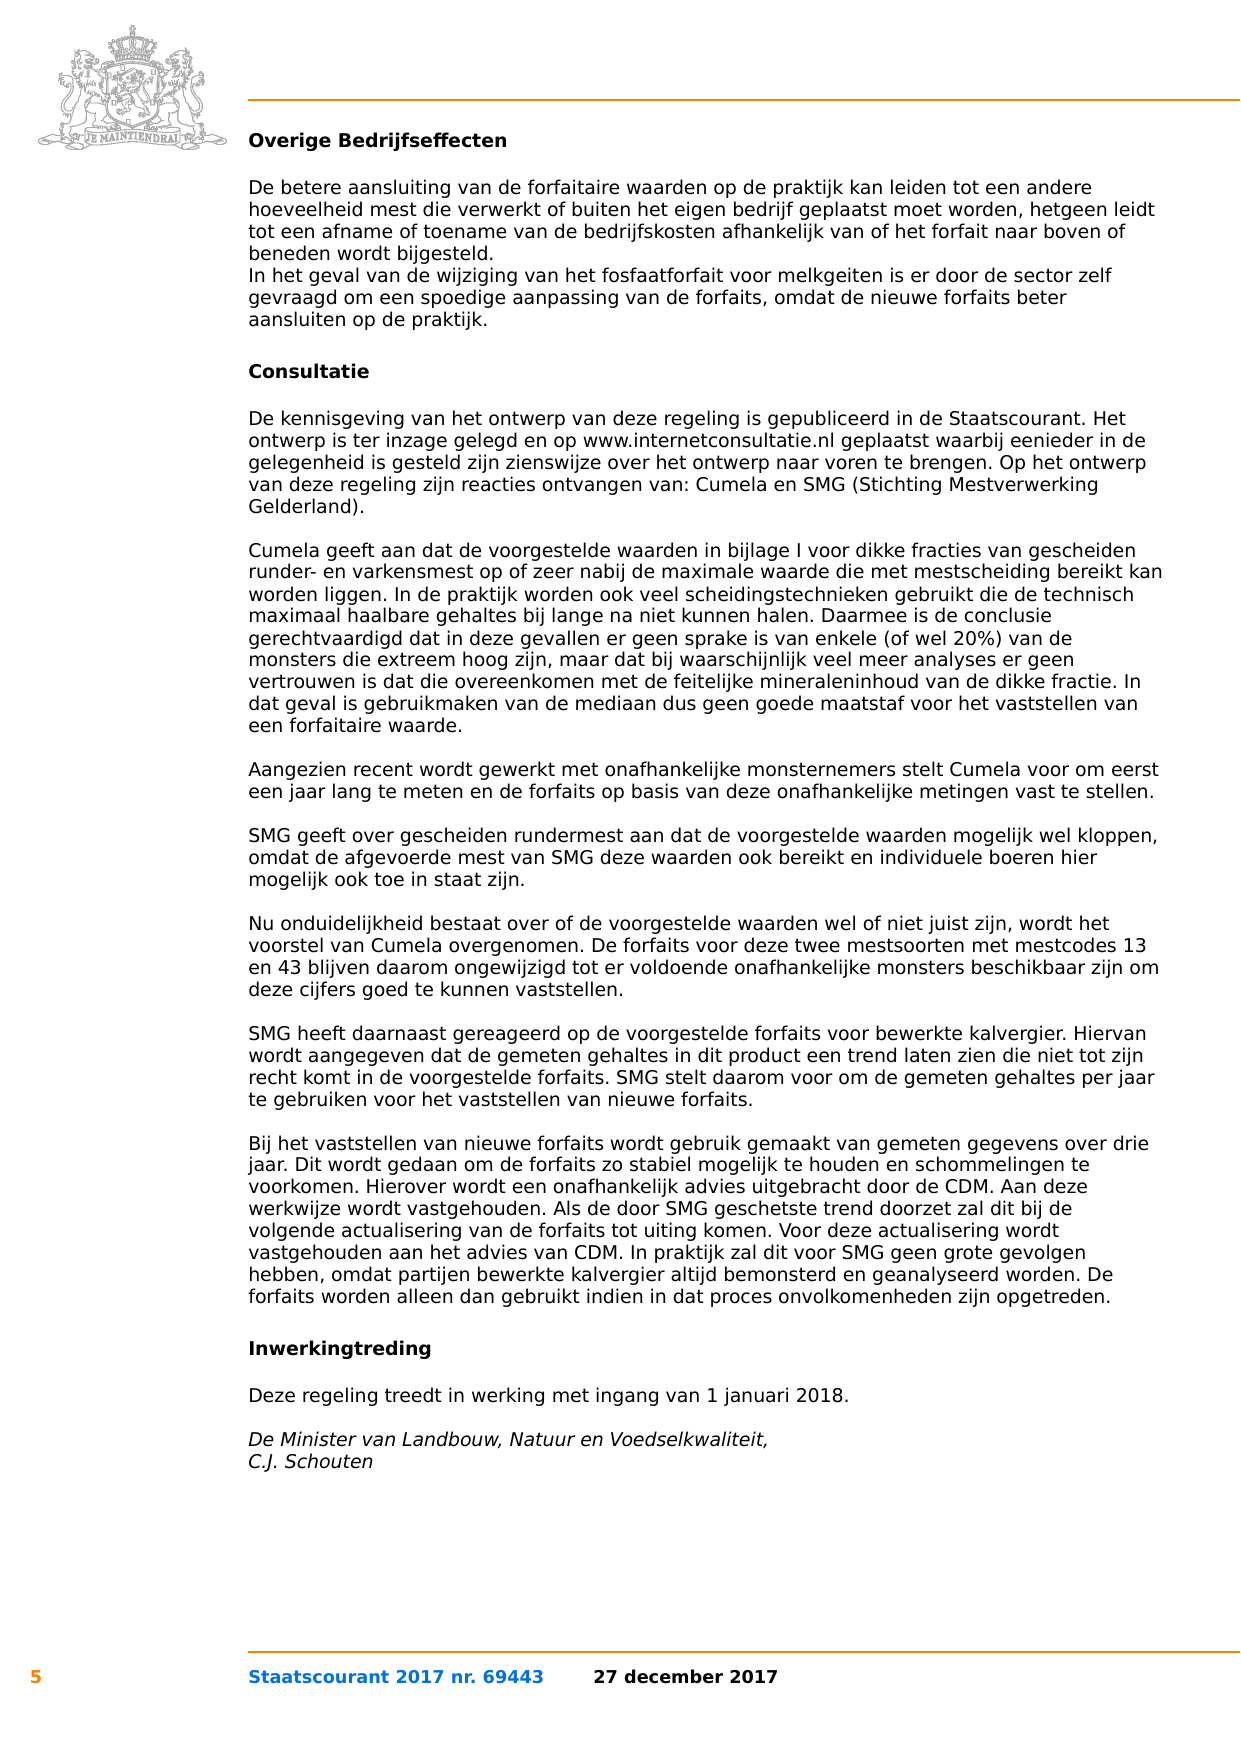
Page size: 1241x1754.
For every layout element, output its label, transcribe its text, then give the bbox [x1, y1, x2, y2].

text De kennisgeving van het ontwerp van deze regeling is gepubliceerd in de Staatscourant. Het ontwerp is ter inzage gelegd en op www.internetconsultatie.nl geplaatst waarbij eenieder in de gelegenheid is gesteld zijn zienswijze over het ontwerp naar voren te brengen. Op het ontwerp van deze regeling zijn reacties ontvangen van: Cumela en SMG (Stichting Mestverwerking Gelderland). [248, 408, 1163, 518]
text In het geval van de wijziging van het fosfaatforfait voor melkgeiten is er door de sector zelf gevraagd om een spoedige aanpassing van de forfaits, omdat de nieuwe forfaits beter aansluiten op de praktijk. [248, 265, 1163, 331]
subtitle Inwerkingtreding [248, 1338, 1163, 1360]
subtitle Consultatie [248, 361, 1163, 383]
text Deze regeling treedt in werking met ingang van 1 januari 2018. [248, 1385, 1163, 1407]
text Cumela geeft aan dat de voorgestelde waarden in bijlage I voor dikke fracties van gescheiden runder- en varkensmest op of zeer nabij de maximale waarde die met mestscheiding bereikt kan worden liggen. In de praktijk worden ook veel scheidingstechnieken gebruikt die de technisch maximaal haalbare gehaltes bij lange na niet kunnen halen. Daarmee is de conclusie gerechtvaardigd dat in deze gevallen er geen sprake is van enkele (of wel 20%) van de monsters die extreem hoog zijn, maar dat bij waarschijnlijk veel meer analyses er geen vertrouwen is dat die overeenkomen met de feitelijke mineraleninhoud van de dikke fractie. In dat geval is gebruikmaken van de mediaan dus geen goede maatstaf voor het vaststellen van een forfaitaire waarde. [248, 539, 1163, 737]
text SMG heeft daarnaast gereageerd op de voorgestelde forfaits voor bewerkte kalvergier. Hiervan wordt aangegeven dat de gemeten gehaltes in dit product een trend laten zien die niet tot zijn recht komt in de voorgestelde forfaits. SMG stelt daarom voor om de gemeten gehaltes per jaar te gebruiken voor het vaststellen van nieuwe forfaits. [248, 1023, 1163, 1111]
text Bij het vaststellen van nieuwe forfaits wordt gebruik gemaakt van gemeten gegevens over drie jaar. Dit wordt gedaan om de forfaits zo stabiel mogelijk te houden en schommelingen te voorkomen. Hierover wordt een onafhankelijk advies uitgebracht door de CDM. Aan deze werkwijze wordt vastgehouden. Als de door SMG geschetste trend doorzet zal dit bij de volgende actualisering van de forfaits tot uiting komen. Voor deze actualisering wordt vastgehouden aan het advies van CDM. In praktijk zal dit voor SMG geen grote gevolgen hebben, omdat partijen bewerkte kalvergier altijd bemonsterd en geanalyseerd worden. De forfaits worden alleen dan gebruikt indien in dat proces onvolkomenheden zijn opgetreden. [248, 1132, 1163, 1308]
text Nu onduidelijkheid bestaat over of de voorgestelde waarden wel of niet juist zijn, wordt het voorstel van Cumela overgenomen. De forfaits voor deze twee mestsoorten met mestcodes 13 en 43 blijven daarom ongewijzigd tot er voldoende onafhankelijke monsters beschikbaar zijn om deze cijfers goed te kunnen vaststellen. [248, 913, 1163, 1001]
text De betere aansluiting van de forfaitaire waarden op de praktijk kan leiden tot een andere hoeveelheid mest die verwerkt of buiten het eigen bedrijf geplaatst moet worden, hetgeen leidt tot een afname of toename van de bedrijfskosten afhankelijk van of het forfait naar boven of beneden wordt bijgesteld. [248, 177, 1163, 265]
text SMG geeft over gescheiden rundermest aan dat de voorgestelde waarden mogelijk wel kloppen, omdat de afgevoerde mest van SMG deze waarden ook bereikt en individuele boeren hier mogelijk ook toe in staat zijn. [248, 825, 1163, 891]
subtitle Overige Bedrijfseffecten [248, 130, 1163, 152]
text Aangezien recent wordt gewerkt met onafhankelijke monsternemers stelt Cumela voor om eerst een jaar lang te meten en de forfaits op basis van deze onafhankelijke metingen vast te stellen. [248, 759, 1163, 803]
picture [38, 25, 227, 150]
text De Minister van Landbouw, Natuur en Voedselkwaliteit, C.J. Schouten [248, 1429, 1163, 1473]
